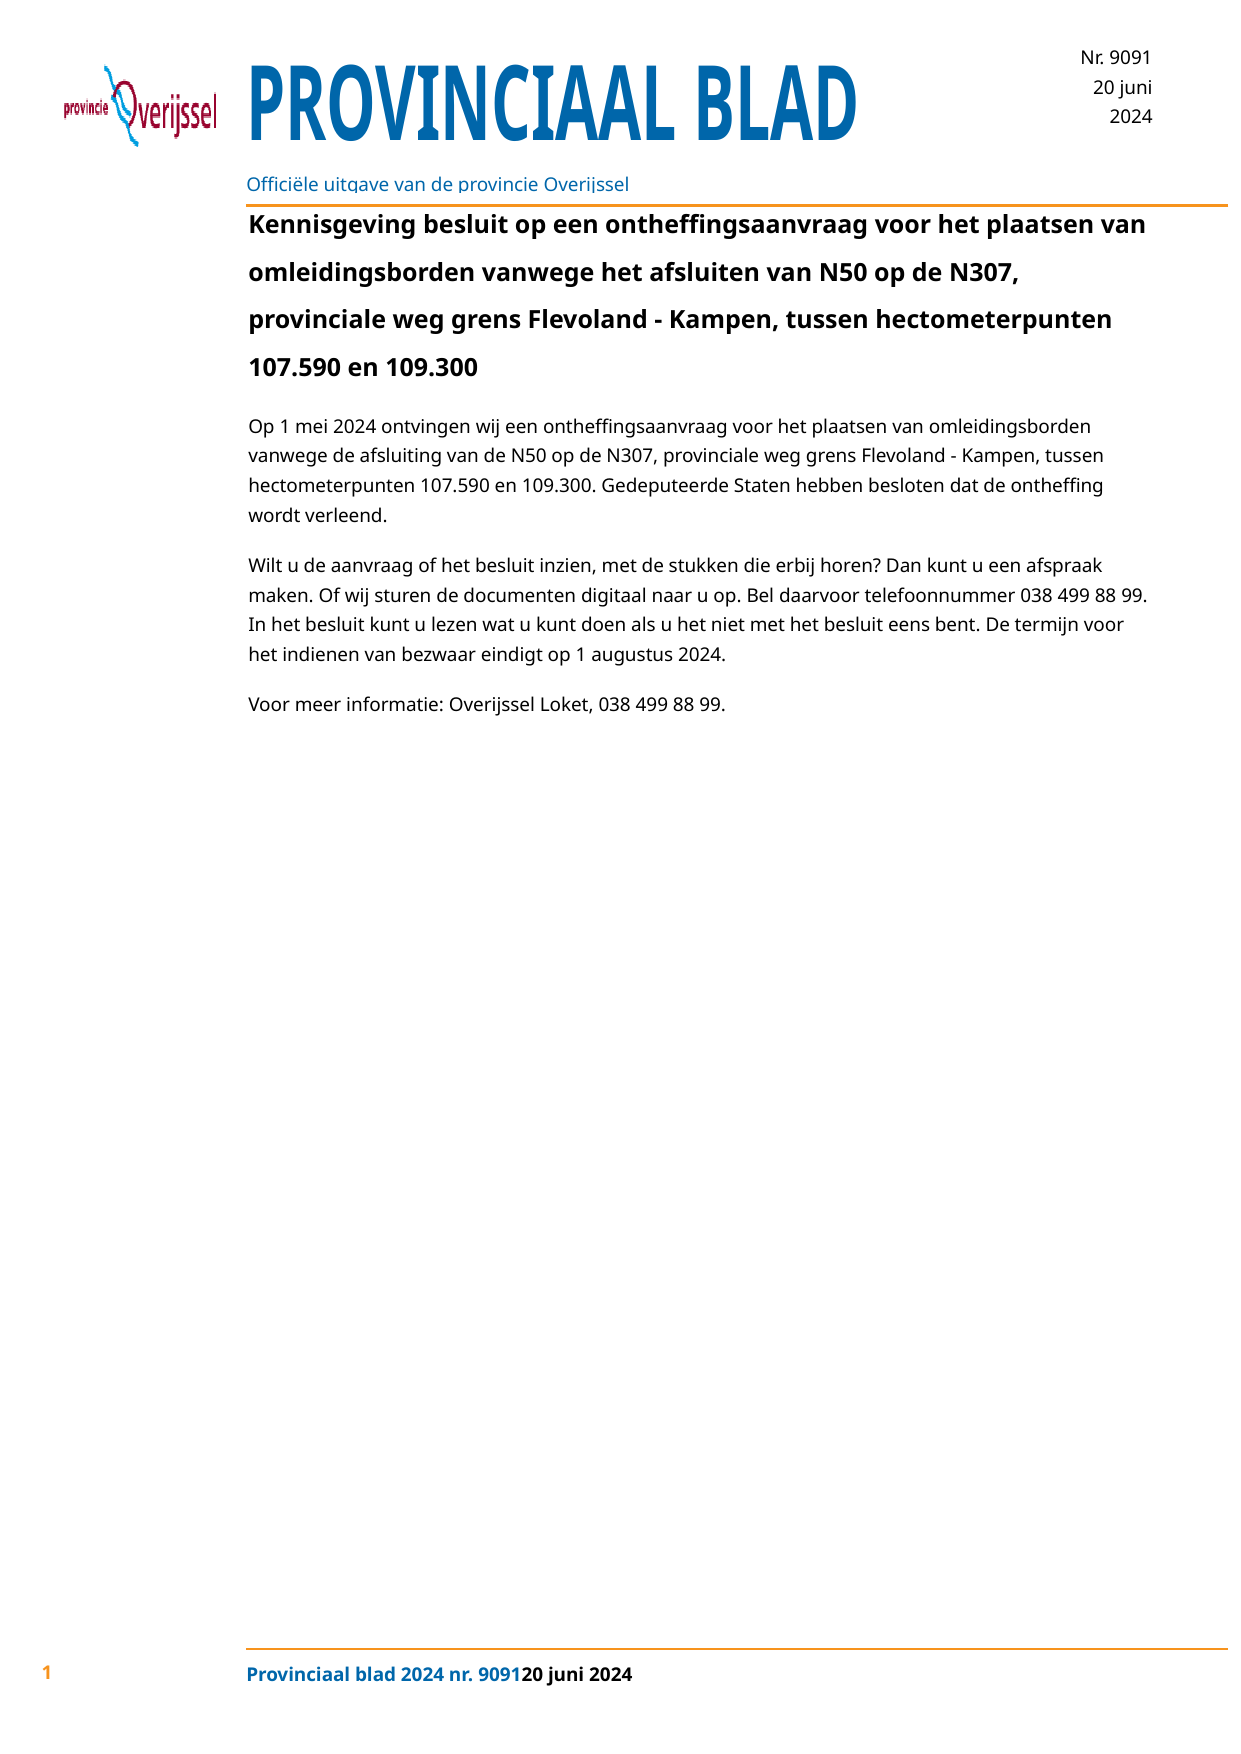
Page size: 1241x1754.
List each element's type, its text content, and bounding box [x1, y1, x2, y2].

text Wilt u de aanvraag of het besluit inzien, met de stukken die erbij horen? Dan kunt u een afspraak maken. Of wij sturen de documenten digitaal naar u op. Bel daarvoor telefoonnummer 038 499 88 99. In het besluit kunt u lezen wat u kunt doen als u het niet met het besluit eens bent. De termijn voor het indienen van bezwaar eindigt op 1 augustus 2024. [248, 552, 1152, 667]
text Voor meer informatie: Overijssel Loket, 038 499 88 99. [248, 691, 1152, 717]
text Op 1 mei 2024 ontvingen wij een ontheffingsaanvraag voor het plaatsen van omleidingsborden vanwege de afsluiting van de N50 op de N307, provinciale weg grens Flevoland - Kampen, tussen hectometerpunten 107.590 en 109.300. Gedeputeerde Staten hebben besloten dat de ontheffing wordt verleend. [248, 413, 1152, 528]
text Kennisgeving besluit op een ontheffingsaanvraag voor het plaatsen van omleidingsborden vanwege het afsluiten van N50 op de N307, provinciale weg grens Flevoland - Kampen, tussen hectometerpunten 107.590 en 109.300 [248, 207, 1152, 384]
picture [41, 47, 231, 172]
